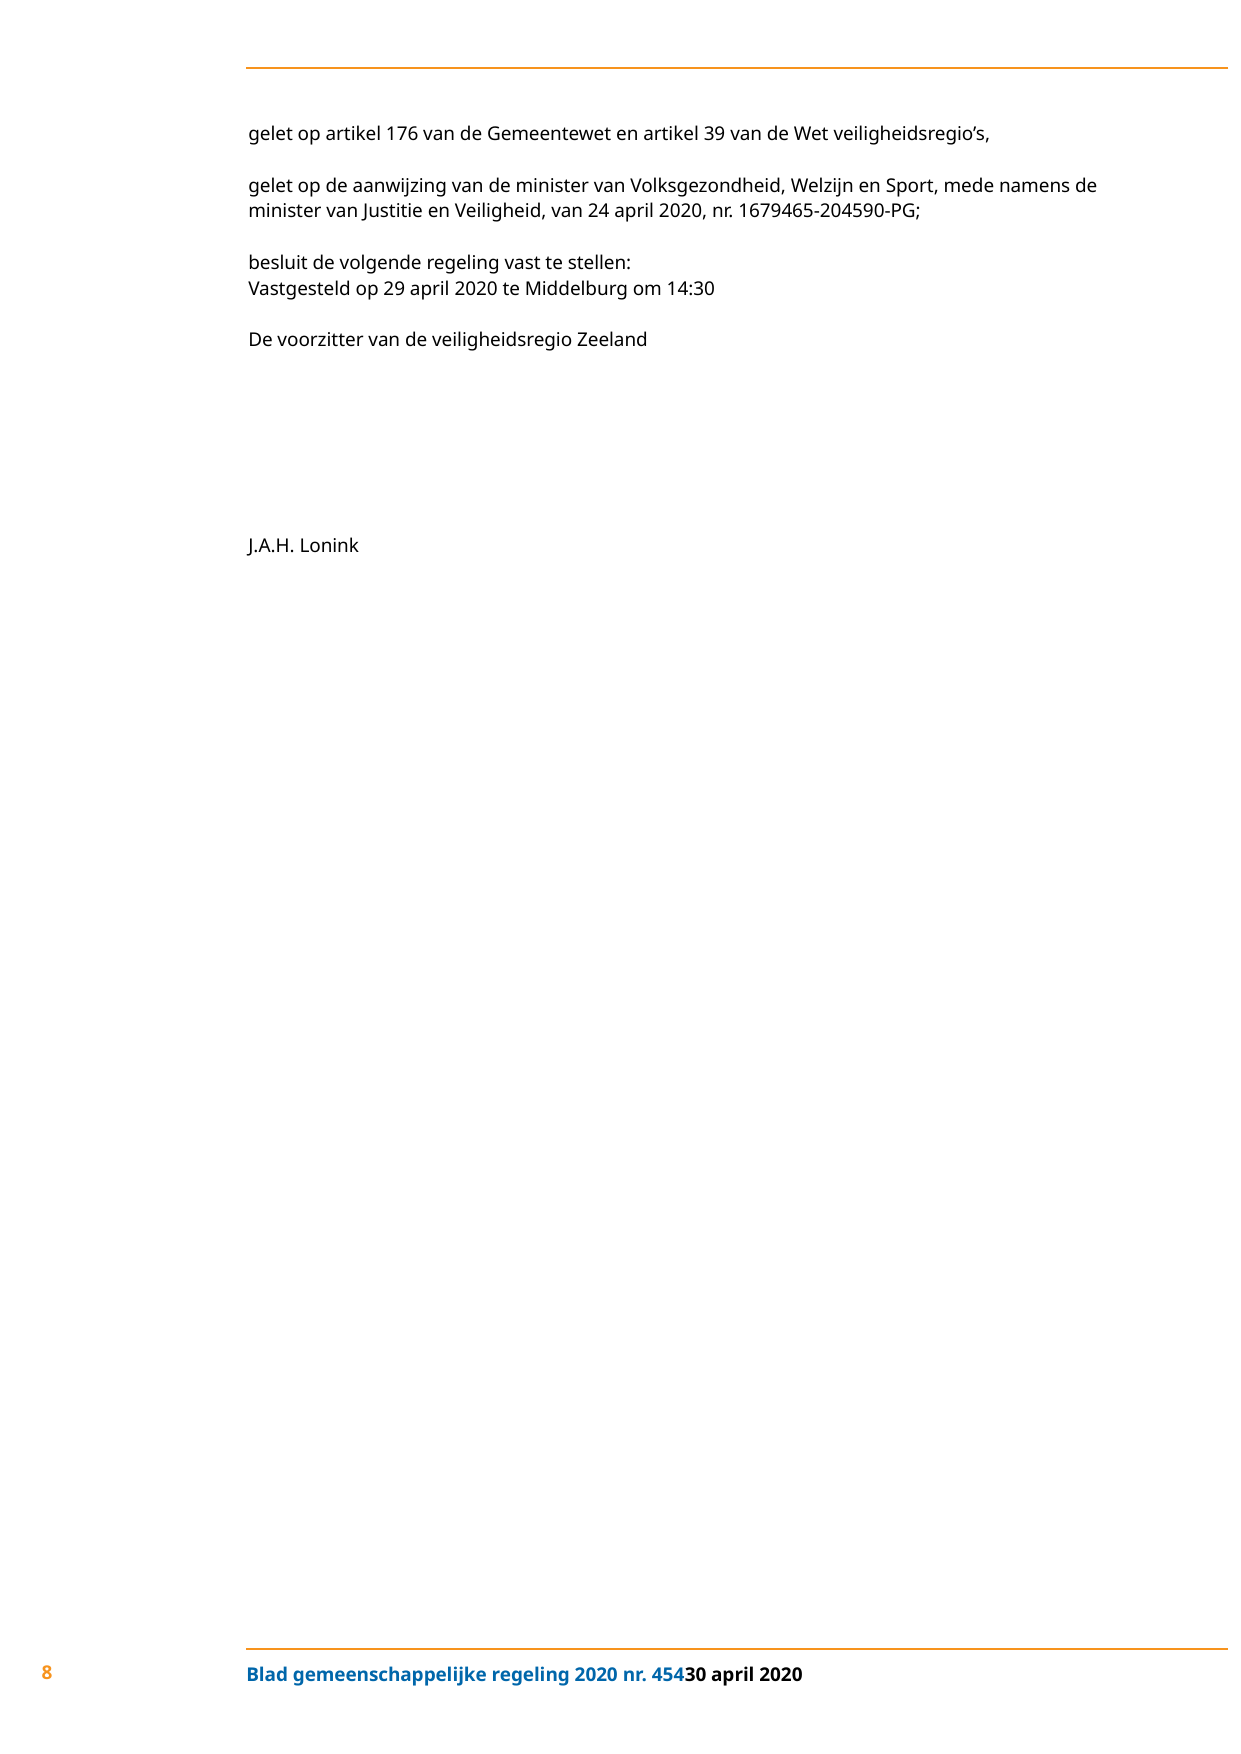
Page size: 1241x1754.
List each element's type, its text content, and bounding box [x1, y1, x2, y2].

picture [41, 47, 231, 172]
text J.A.H. Lonink [248, 532, 1152, 558]
text gelet op artikel 176 van de Gemeentewet en artikel 39 van de Wet veiligheidsregio’s, [248, 121, 1152, 146]
text De voorzitter van de veiligheidsregio Zeeland [248, 326, 1152, 352]
text besluit de volgende regeling vast te stellen: [248, 249, 1152, 275]
text gelet op de aanwijzing van de minister van Volksgezondheid, Welzijn en Sport, mede namens de minister van Justitie en Veiligheid, van 24 april 2020, nr. 1679465-204590-PG; [248, 172, 1152, 223]
text Vastgesteld op 29 april 2020 te Middelburg om 14:30 [248, 275, 1152, 301]
